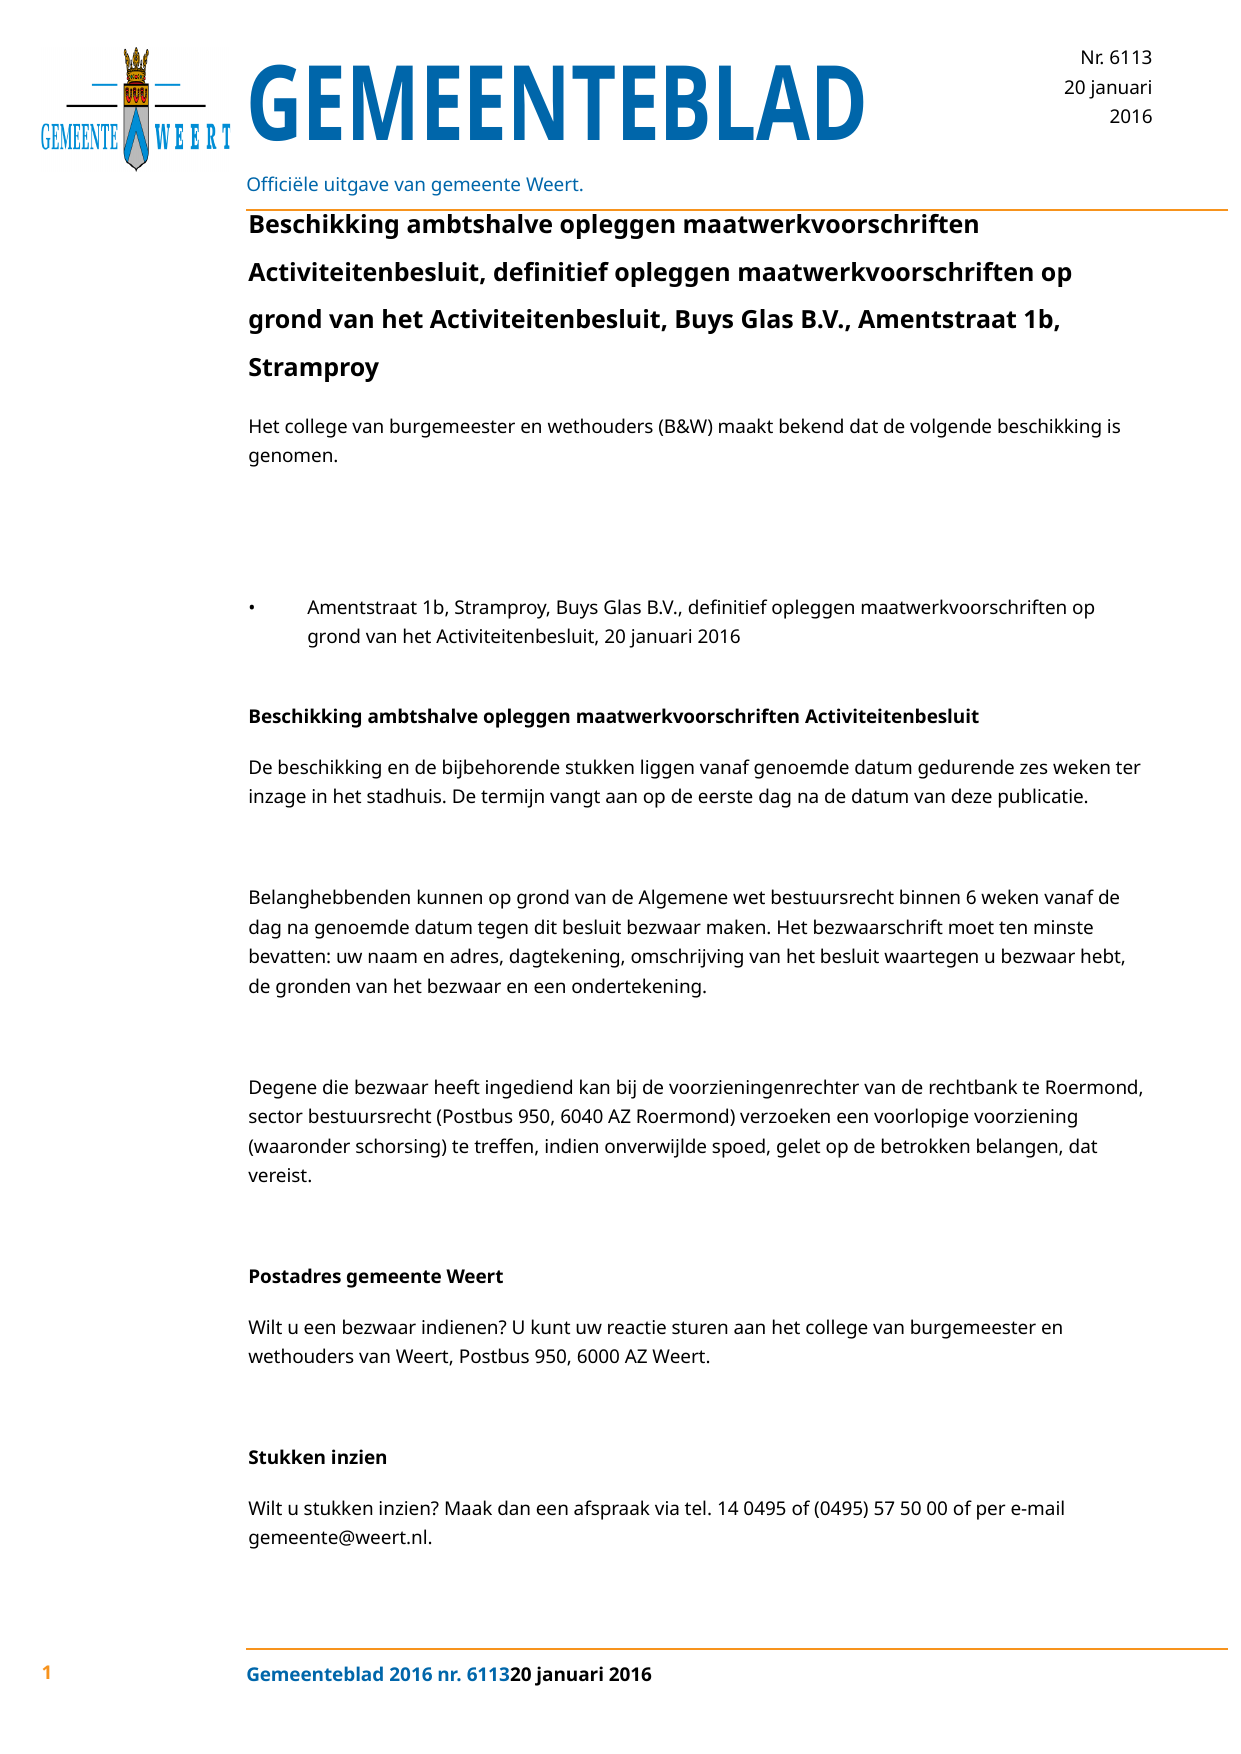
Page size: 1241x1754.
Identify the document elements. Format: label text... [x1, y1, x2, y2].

text Wilt u stukken inzien? Maak dan een afspraak via tel. 14 0495 of (0495) 57 50 00 of per e-mail gemeente@weert.nl. [248, 1495, 1152, 1550]
text Het college van burgemeester en wethouders (B&W) maakt bekend dat de volgende beschikking is genomen. [248, 413, 1152, 468]
text Degene die bezwaar heeft ingediend kan bij de voorzieningenrechter van de rechtbank te Roermond, sector bestuursrecht (Postbus 950, 6040 AZ Roermond) verzoeken een voorlopige voorziening (waaronder schorsing) te treffen, indien onverwijlde spoed, gelet op de betrokken belangen, dat vereist. [248, 1074, 1152, 1188]
picture [41, 47, 231, 172]
text Beschikking ambtshalve opleggen maatwerkvoorschriften Activiteitenbesluit [248, 703, 1152, 729]
list Amentstraat 1b, Stramproy, Buys Glas B.V., definitief opleggen maatwerkvoorschriften op grond van het Activiteitenbesluit, 20 januari 2016 [248, 594, 1152, 649]
text Wilt u een bezwaar indienen? U kunt uw reactie sturen aan het college van burgemeester en wethouders van Weert, Postbus 950, 6000 AZ Weert. [248, 1314, 1152, 1369]
text Beschikking ambtshalve opleggen maatwerkvoorschriften Activiteitenbesluit, definitief opleggen maatwerkvoorschriften op grond van het Activiteitenbesluit, Buys Glas B.V., Amentstraat 1b, Stramproy [248, 211, 1152, 384]
text Belanghebbenden kunnen op grond van de Algemene wet bestuursrecht binnen 6 weken vanaf de dag na genoemde datum tegen dit besluit bezwaar maken. Het bezwaarschrift moet ten minste bevatten: uw naam en adres, dagtekening, omschrijving van het besluit waartegen u bezwaar hebt, de gronden van het bezwaar en een ondertekening. [248, 884, 1152, 999]
text Postadres gemeente Weert [248, 1263, 1152, 1289]
text Stukken inzien [248, 1444, 1152, 1470]
text De beschikking en de bijbehorende stukken liggen vanaf genoemde datum gedurende zes weken ter inzage in het stadhuis. De termijn vangt aan op de eerste dag na de datum van deze publicatie. [248, 754, 1152, 809]
